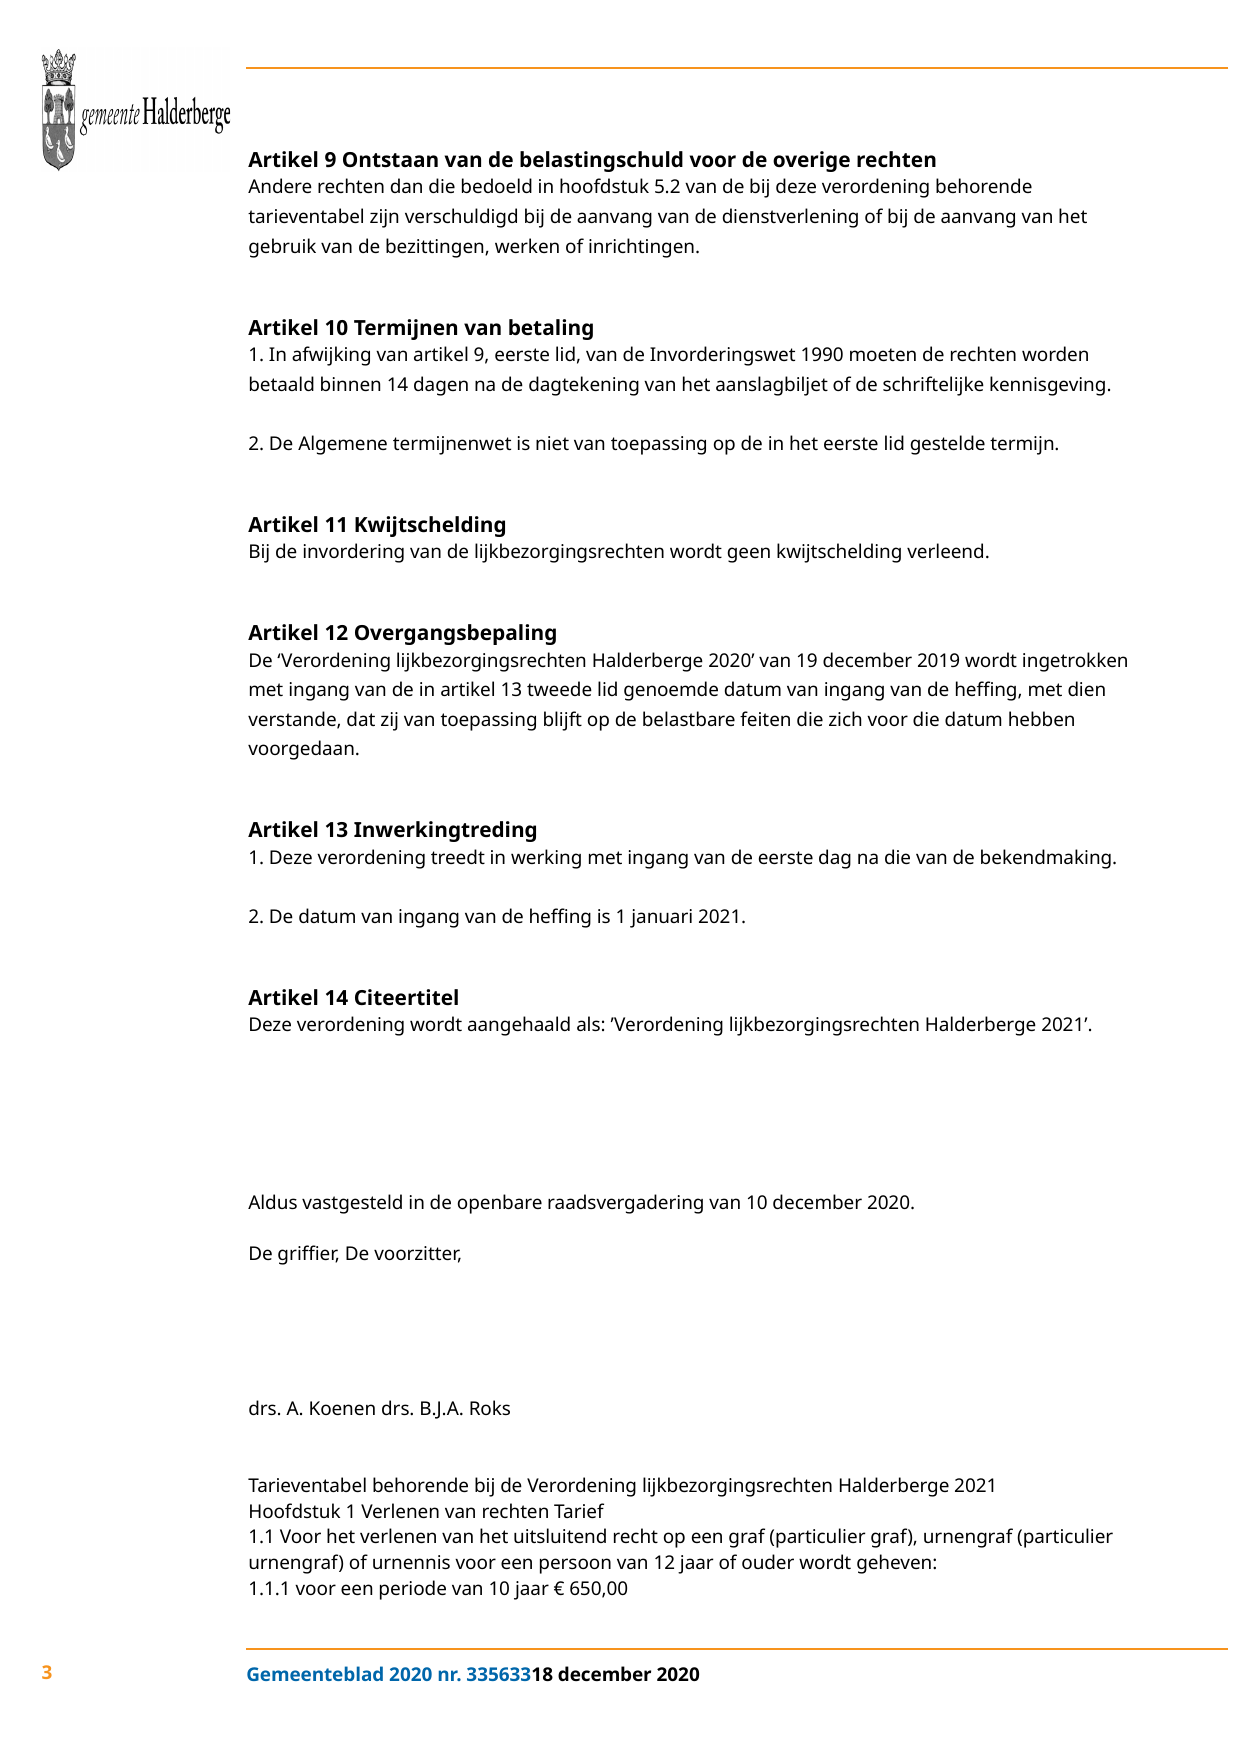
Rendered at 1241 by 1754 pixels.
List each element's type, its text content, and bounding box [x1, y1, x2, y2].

text Tarieventabel behorende bij de Verordening lijkbezorgingsrechten Halderberge 2021 [248, 1472, 1152, 1498]
text Hoofdstuk 1 Verlenen van rechten Tarief [248, 1498, 1152, 1524]
text Aldus vastgesteld in de openbare raadsvergadering van 10 december 2020. [248, 1189, 1152, 1215]
text De griffier, De voorzitter, [248, 1241, 1152, 1266]
text Bij de invordering van de lijkbezorgingsrechten wordt geen kwijtschelding verleend. [248, 538, 1152, 564]
text Artikel 13 Inwerkingtreding [248, 816, 1152, 844]
text Artikel 12 Overgangsbepaling [248, 618, 1152, 647]
text Artikel 11 Kwijtschelding [248, 510, 1152, 538]
text 2. De datum van ingang van de heffing is 1 januari 2021. [248, 903, 1152, 929]
text Andere rechten dan die bedoeld in hoofdstuk 5.2 van de bij deze verordening behorende tarieventabel zijn verschuldigd bij de aanvang van de dienstverlening of bij de aanvang van het gebruik van de bezittingen, werken of inrichtingen. [248, 174, 1152, 258]
text 1.1.1 voor een periode van 10 jaar € 650,00 [248, 1575, 1152, 1601]
text Artikel 14 Citeertitel [248, 983, 1152, 1012]
text De ‘Verordening lijkbezorgingsrechten Halderberge 2020’ van 19 december 2019 wordt ingetrokken met ingang van de in artikel 13 tweede lid genoemde datum van ingang van de heffing, met dien verstande, dat zij van toepassing blijft op de belastbare feiten die zich voor die datum hebben voorgedaan. [248, 647, 1152, 761]
text 1. Deze verordening treedt in werking met ingang van de eerste dag na die van de bekendmaking. [248, 844, 1152, 870]
text 1. In afwijking van artikel 9, eerste lid, van de Invorderingswet 1990 moeten de rechten worden betaald binnen 14 dagen na de dagtekening van het aanslagbiljet of de schriftelijke kennisgeving. [248, 341, 1152, 397]
text 2. De Algemene termijnenwet is niet van toepassing op de in het eerste lid gestelde termijn. [248, 430, 1152, 456]
text Artikel 9 Ontstaan van de belastingschuld voor de overige rechten [248, 145, 1152, 174]
text Artikel 10 Termijnen van betaling [248, 313, 1152, 341]
text 1.1 Voor het verlenen van het uitsluitend recht op een graf (particulier graf), urnengraf (particulier urnengraf) of urnennis voor een persoon van 12 jaar of ouder wordt geheven: [248, 1524, 1152, 1575]
text drs. A. Koenen drs. B.J.A. Roks [248, 1395, 1152, 1421]
picture [41, 47, 231, 172]
text Deze verordening wordt aangehaald als: ’Verordening lijkbezorgingsrechten Halderberge 2021’. [248, 1012, 1152, 1037]
